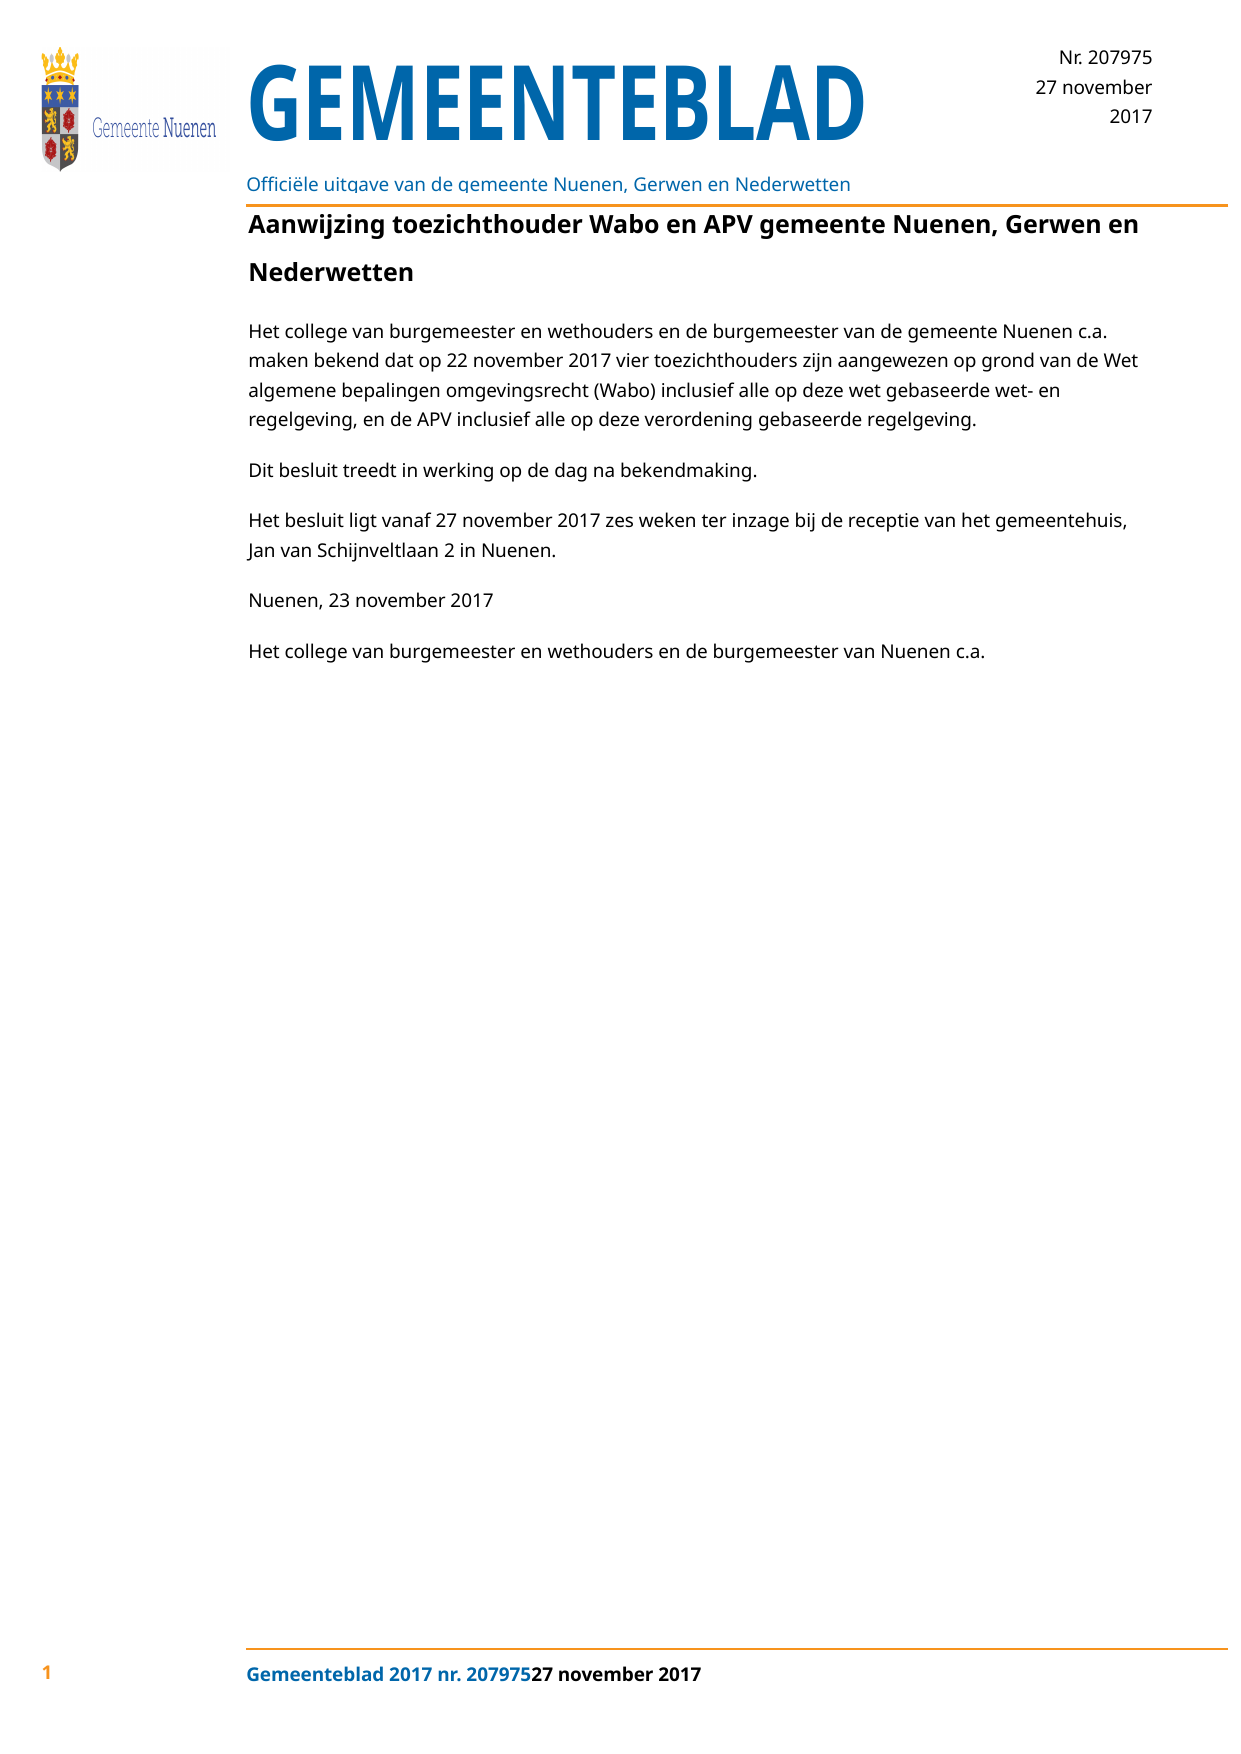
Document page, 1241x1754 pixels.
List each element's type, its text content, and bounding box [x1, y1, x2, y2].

text Het college van burgemeester en wethouders en de burgemeester van Nuenen c.a. [248, 638, 1152, 664]
text Het college van burgemeester en wethouders en de burgemeester van de gemeente Nuenen c.a. maken bekend dat op 22 november 2017 vier toezichthouders zijn aangewezen op grond van de Wet algemene bepalingen omgevingsrecht (Wabo) inclusief alle op deze wet gebaseerde wet- en regelgeving, en de APV inclusief alle op deze verordening gebaseerde regelgeving. [248, 318, 1152, 432]
text Aanwijzing toezichthouder Wabo en APV gemeente Nuenen, Gerwen en Nederwetten [248, 207, 1152, 288]
picture [41, 47, 231, 172]
text Het besluit ligt vanaf 27 november 2017 zes weken ter inzage bij de receptie van het gemeentehuis, Jan van Schijnveltlaan 2 in Nuenen. [248, 507, 1152, 563]
text Dit besluit treedt in werking op de dag na bekendmaking. [248, 457, 1152, 483]
text Nuenen, 23 november 2017 [248, 587, 1152, 613]
